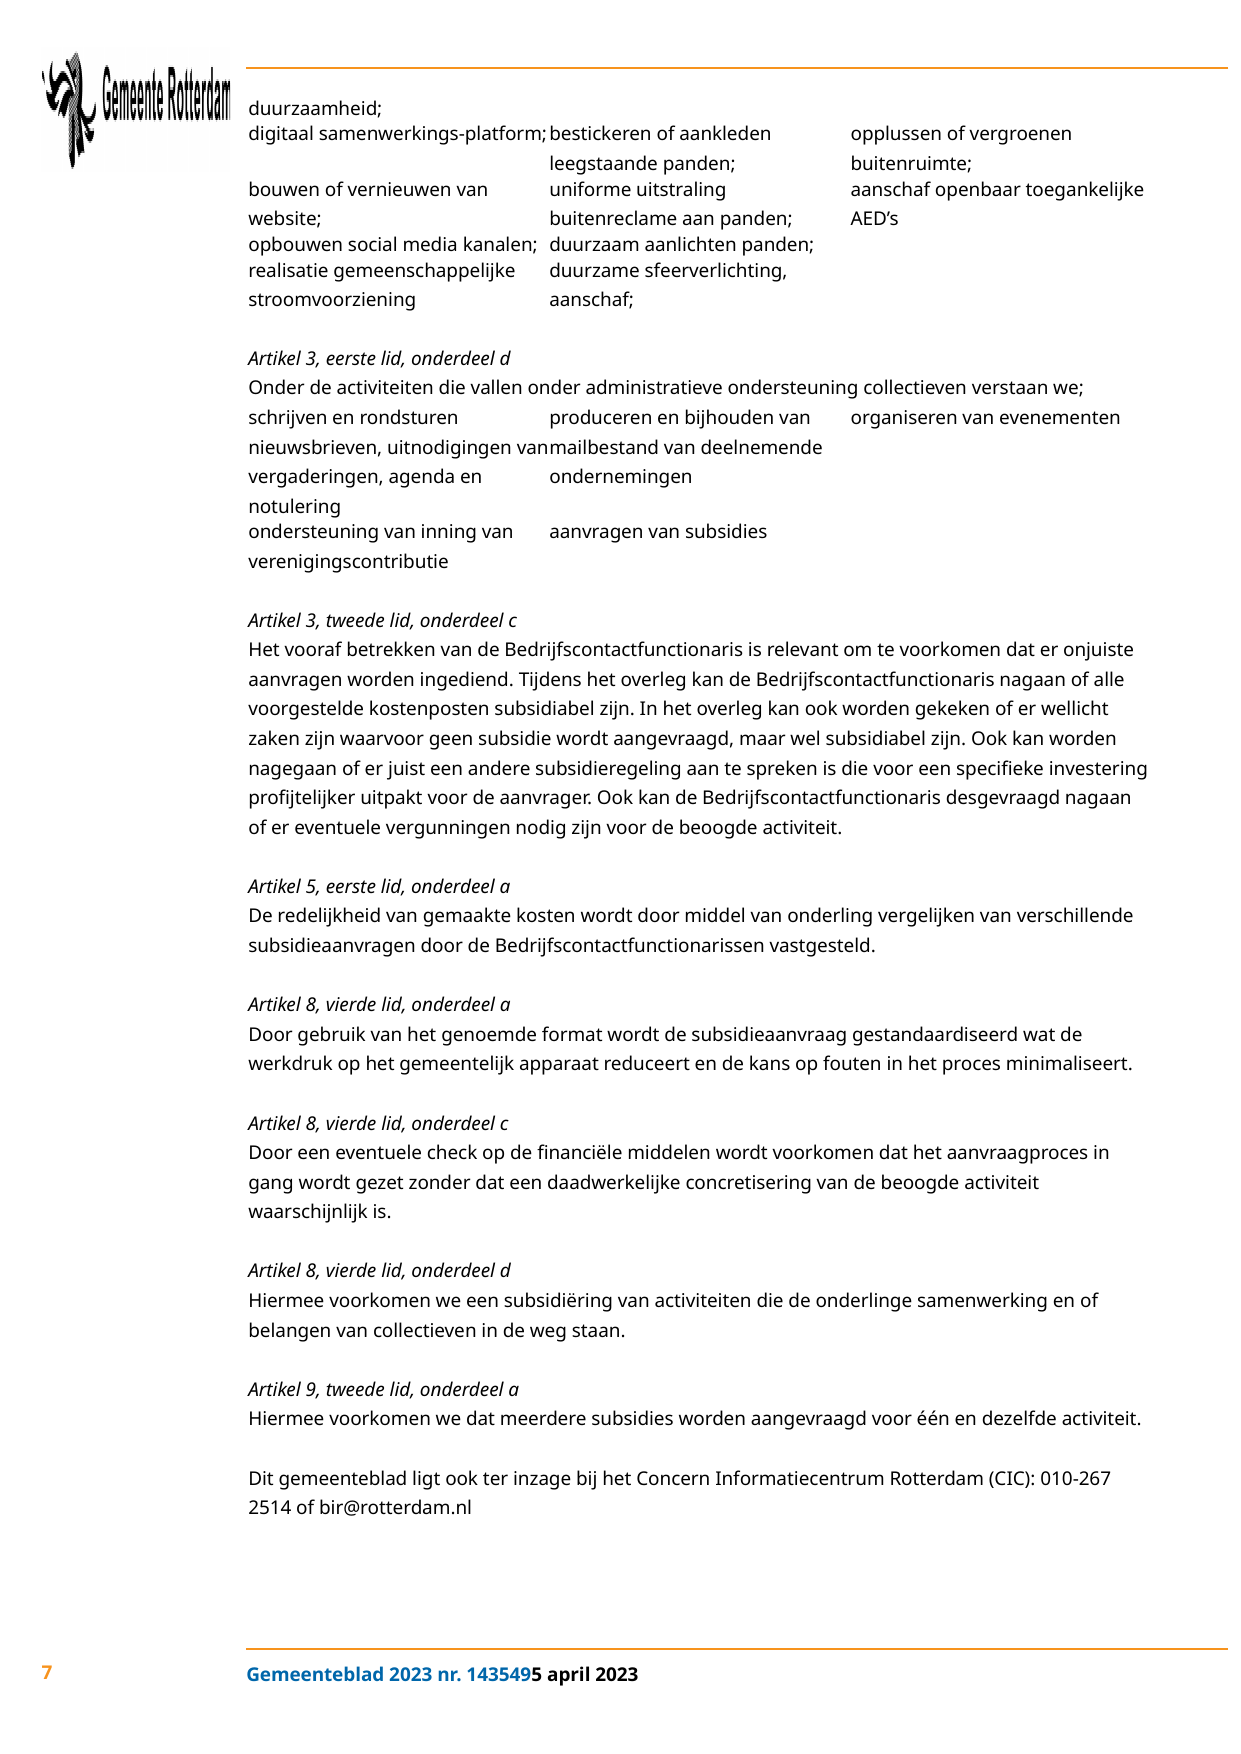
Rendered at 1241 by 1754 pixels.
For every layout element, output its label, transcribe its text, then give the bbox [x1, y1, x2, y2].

table_cell [549, 95, 850, 121]
text De redelijkheid van gemaakte kosten wordt door middel van onderling vergelijken van verschillende subsidieaanvragen door de Bedrijfscontactfunctionarissen vastgesteld. [248, 903, 1152, 958]
table_cell realisatie gemeenschappelijke stroomvoorziening [248, 257, 549, 312]
table_cell duurzame sfeerverlichting, aanschaf; [549, 257, 850, 312]
table_cell [850, 95, 1152, 121]
table_cell duurzaam aanlichten panden; [549, 231, 850, 257]
text Dit gemeenteblad ligt ook ter inzage bij het Concern Informatiecentrum Rotterdam (CIC): 010-267 2514 of bir@rotterdam.nl [248, 1465, 1152, 1520]
table_header schrijven en rondsturen nieuwsbrieven, uitnodigingen van vergaderingen, agenda en notulering [248, 404, 549, 519]
text Door gebruik van het genoemde format wordt de subsidieaanvraag gestandaardiseerd wat de werkdruk op het gemeentelijk apparaat reduceert en de kans op fouten in het proces minimaliseert. [248, 1021, 1152, 1076]
text Hiermee voorkomen we dat meerdere subsidies worden aangevraagd voor één en dezelfde activiteit. [248, 1406, 1152, 1431]
text Hiermee voorkomen we een subsidiëring van activiteiten die de onderlinge samenwerking en of belangen van collectieven in de weg staan. [248, 1287, 1152, 1343]
text Artikel 8, vierde lid, onderdeel c [248, 1110, 1152, 1136]
table_header produceren en bijhouden van mailbestand van deelnemende ondernemingen [549, 404, 850, 519]
picture [41, 47, 231, 172]
text Het vooraf betrekken van de Bedrijfscontactfunctionaris is relevant om te voorkomen dat er onjuiste aanvragen worden ingediend. Tijdens het overleg kan de Bedrijfscontactfunctionaris nagaan of alle voorgestelde kostenposten subsidiabel zijn. In het overleg kan ook worden gekeken of er wellicht zaken zijn waarvoor geen subsidie wordt aangevraagd, maar wel subsidiabel zijn. Ook kan worden nagegaan of er juist een andere subsidieregeling aan te spreken is die voor een specifieke investering profijtelijker uitpakt voor de aanvrager. Ook kan de Bedrijfscontactfunctionaris desgevraagd nagaan of er eventuele vergunningen nodig zijn voor de beoogde activiteit. [248, 636, 1152, 840]
table_cell [850, 519, 1152, 574]
text Artikel 5, eerste lid, onderdeel a [248, 873, 1152, 899]
table_cell uniforme uitstraling buitenreclame aan panden; [549, 176, 850, 231]
text Artikel 9, tweede lid, onderdeel a [248, 1376, 1152, 1402]
table_cell [850, 257, 1152, 312]
text Onder de activiteiten die vallen onder administratieve ondersteuning collectieven verstaan we; [248, 374, 1152, 400]
table_cell aanvragen van subsidies [549, 519, 850, 574]
table_cell ondersteuning van inning van verenigingscontributie [248, 519, 549, 574]
table_cell aanschaf openbaar toegankelijke AED’s [850, 176, 1152, 231]
table_cell bestickeren of aankleden leegstaande panden; [549, 121, 850, 176]
text Artikel 8, vierde lid, onderdeel a [248, 991, 1152, 1017]
table_header organiseren van evenementen [850, 404, 1152, 519]
table_cell [850, 231, 1152, 257]
table_cell opbouwen social media kanalen; [248, 231, 549, 257]
table_cell digitaal samenwerkings-platform; [248, 121, 549, 176]
text Artikel 3, tweede lid, onderdeel c [248, 607, 1152, 633]
text Artikel 3, eerste lid, onderdeel d [248, 345, 1152, 371]
text Door een eventuele check op de financiële middelen wordt voorkomen dat het aanvraagproces in gang wordt gezet zonder dat een daadwerkelijke concretisering van de beoogde activiteit waarschijnlijk is. [248, 1139, 1152, 1224]
table_cell duurzaamheid; [248, 95, 549, 121]
text Artikel 8, vierde lid, onderdeel d [248, 1258, 1152, 1283]
table_cell opplussen of vergroenen buitenruimte; [850, 121, 1152, 176]
table_cell bouwen of vernieuwen van website; [248, 176, 549, 231]
